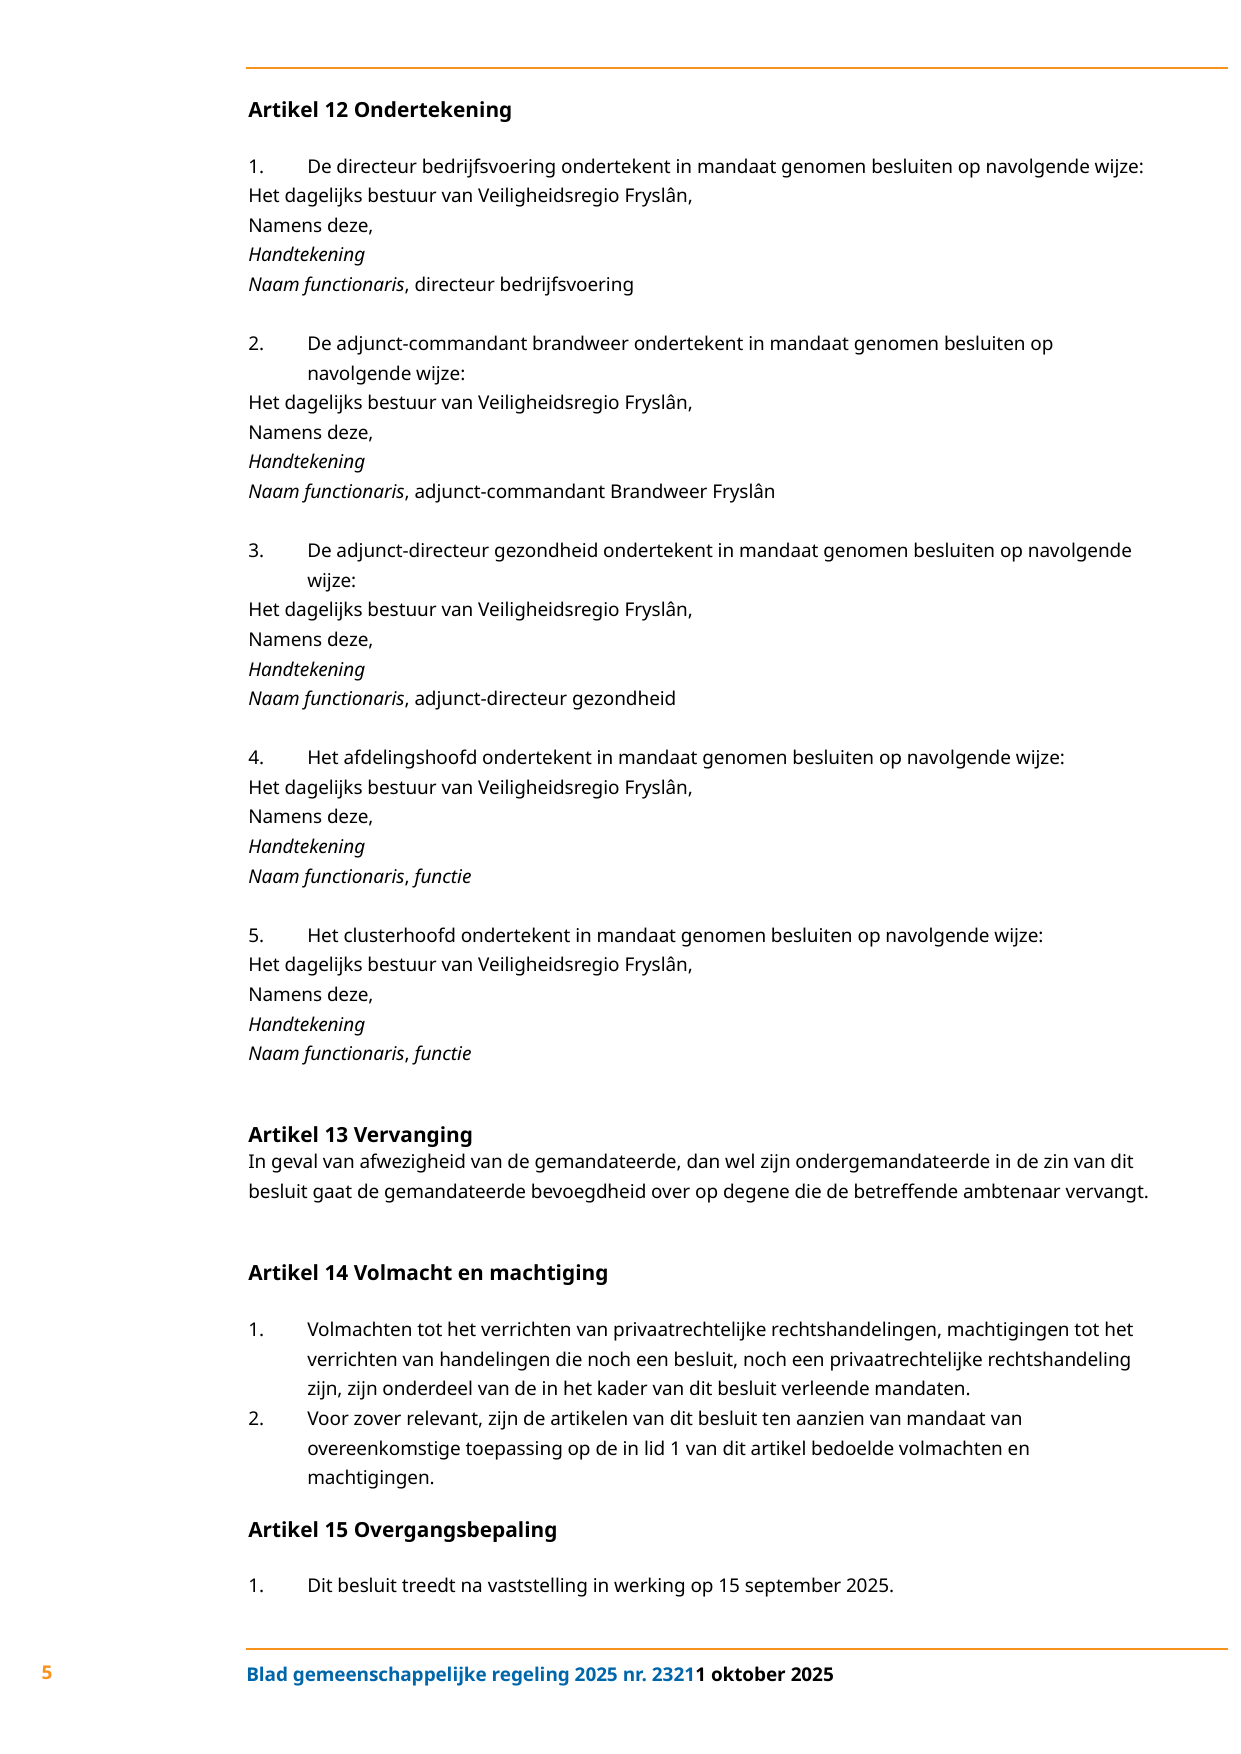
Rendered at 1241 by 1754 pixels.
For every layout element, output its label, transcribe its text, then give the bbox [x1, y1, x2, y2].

text Handtekening [248, 449, 1152, 474]
text Naam functionaris, functie [248, 863, 1152, 888]
list Dit besluit treedt na vaststelling in werking op 15 september 2025. [248, 1573, 1152, 1598]
text Het dagelijks bestuur van Veiligheidsregio Fryslân, [248, 774, 1152, 800]
text Namens deze, [248, 212, 1152, 238]
text In geval van afwezigheid van de gemandateerde, dan wel zijn ondergemandateerde in de zin van dit besluit gaat de gemandateerde bevoegdheid over op degene die de betreffende ambtenaar vervangt. [248, 1149, 1152, 1204]
text Naam functionaris, adjunct-directeur gezondheid [248, 685, 1152, 711]
text Handtekening [248, 656, 1152, 681]
list Het afdelingshoofd ondertekent in mandaat genomen besluiten op navolgende wijze: [248, 744, 1152, 770]
list Voor zover relevant, zijn de artikelen van dit besluit ten aanzien van mandaat van overeenkomstige toepassing op de in lid 1 van dit artikel bedoelde volmachten en machtigingen. [248, 1405, 1152, 1490]
text Artikel 13 Vervanging [248, 1120, 1152, 1149]
list De directeur bedrijfsvoering ondertekent in mandaat genomen besluiten op navolgende wijze: [248, 153, 1152, 178]
text Namens deze, [248, 419, 1152, 445]
text Het dagelijks bestuur van Veiligheidsregio Fryslân, [248, 389, 1152, 415]
text Namens deze, [248, 804, 1152, 829]
text Artikel 12 Ondertekening [248, 95, 1152, 123]
text Artikel 15 Overgangsbepaling [248, 1515, 1152, 1543]
text Namens deze, [248, 626, 1152, 652]
list De adjunct-directeur gezondheid ondertekent in mandaat genomen besluiten op navolgende wijze: [248, 537, 1152, 593]
text Naam functionaris, directeur bedrijfsvoering [248, 271, 1152, 297]
text Handtekening [248, 833, 1152, 859]
text Handtekening [248, 242, 1152, 267]
text Het dagelijks bestuur van Veiligheidsregio Fryslân, [248, 182, 1152, 208]
picture [41, 47, 231, 172]
text Het dagelijks bestuur van Veiligheidsregio Fryslân, [248, 952, 1152, 977]
text Naam functionaris, functie [248, 1040, 1152, 1066]
list Het clusterhoofd ondertekent in mandaat genomen besluiten op navolgende wijze: [248, 922, 1152, 948]
text Het dagelijks bestuur van Veiligheidsregio Fryslân, [248, 597, 1152, 622]
text Naam functionaris, adjunct-commandant Brandweer Fryslân [248, 478, 1152, 504]
text Artikel 14 Volmacht en machtiging [248, 1258, 1152, 1287]
text Handtekening [248, 1011, 1152, 1036]
list De adjunct-commandant brandweer ondertekent in mandaat genomen besluiten op navolgende wijze: [248, 330, 1152, 386]
text Namens deze, [248, 981, 1152, 1007]
list Volmachten tot het verrichten van privaatrechtelijke rechtshandelingen, machtigingen tot het verrichten van handelingen die noch een besluit, noch een privaatrechtelijke rechtshandeling zijn, zijn onderdeel van de in het kader van dit besluit verleende mandaten. [248, 1316, 1152, 1401]
